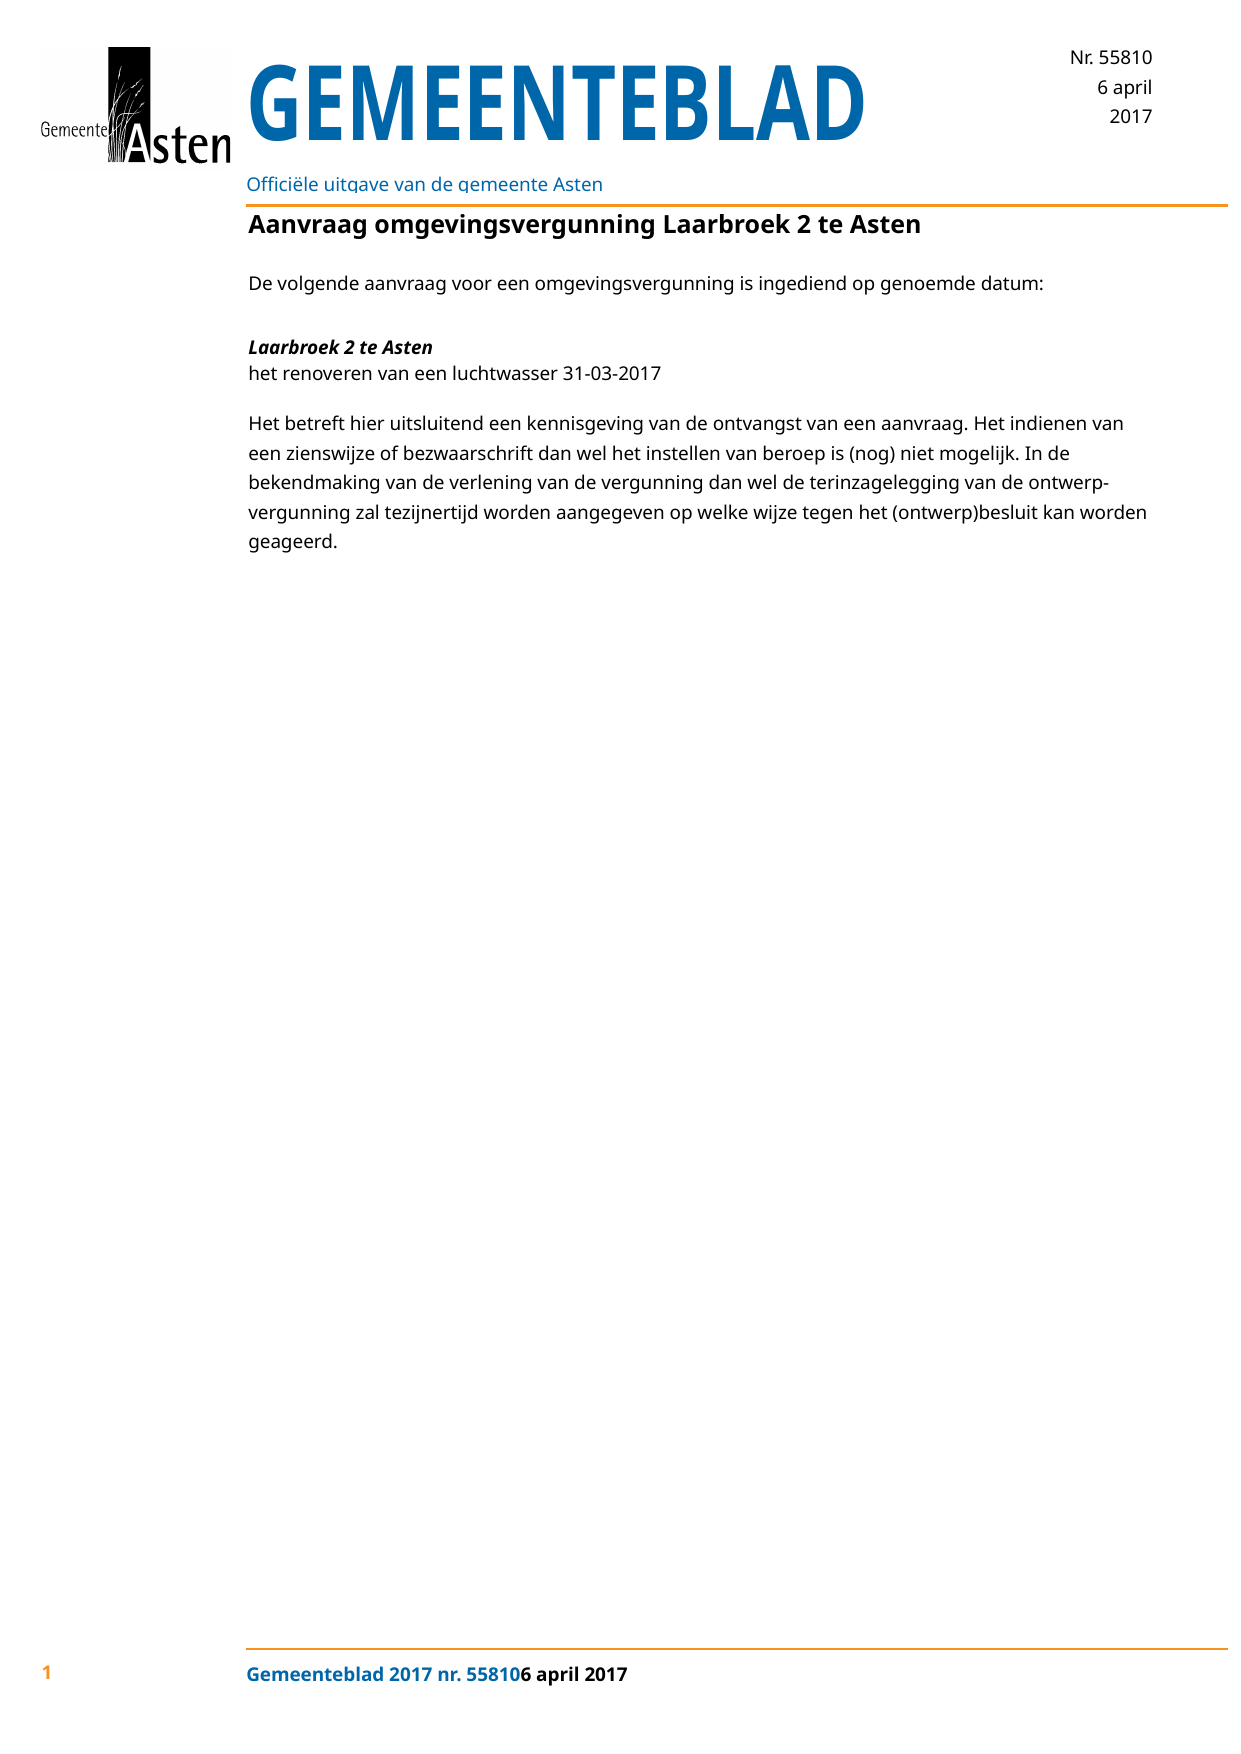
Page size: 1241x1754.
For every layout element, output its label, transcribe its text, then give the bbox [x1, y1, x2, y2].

picture [41, 47, 231, 172]
text het renoveren van een luchtwasser 31-03-2017 [248, 360, 1152, 386]
text De volgende aanvraag voor een omgevingsvergunning is ingediend op genoemde datum: [248, 270, 1152, 296]
text Laarbroek 2 te Asten [248, 334, 1152, 360]
text Aanvraag omgevingsvergunning Laarbroek 2 te Asten [248, 207, 1152, 241]
text Het betreft hier uitsluitend een kennisgeving van de ontvangst van een aanvraag. Het indienen van een zienswijze of bezwaarschrift dan wel het instellen van beroep is (nog) niet mogelijk. In de bekendmaking van de verlening van de vergunning dan wel de terinzagelegging van de ontwerp-vergunning zal tezijnertijd worden aangegeven op welke wijze tegen het (ontwerp)besluit kan worden geageerd. [248, 410, 1152, 554]
